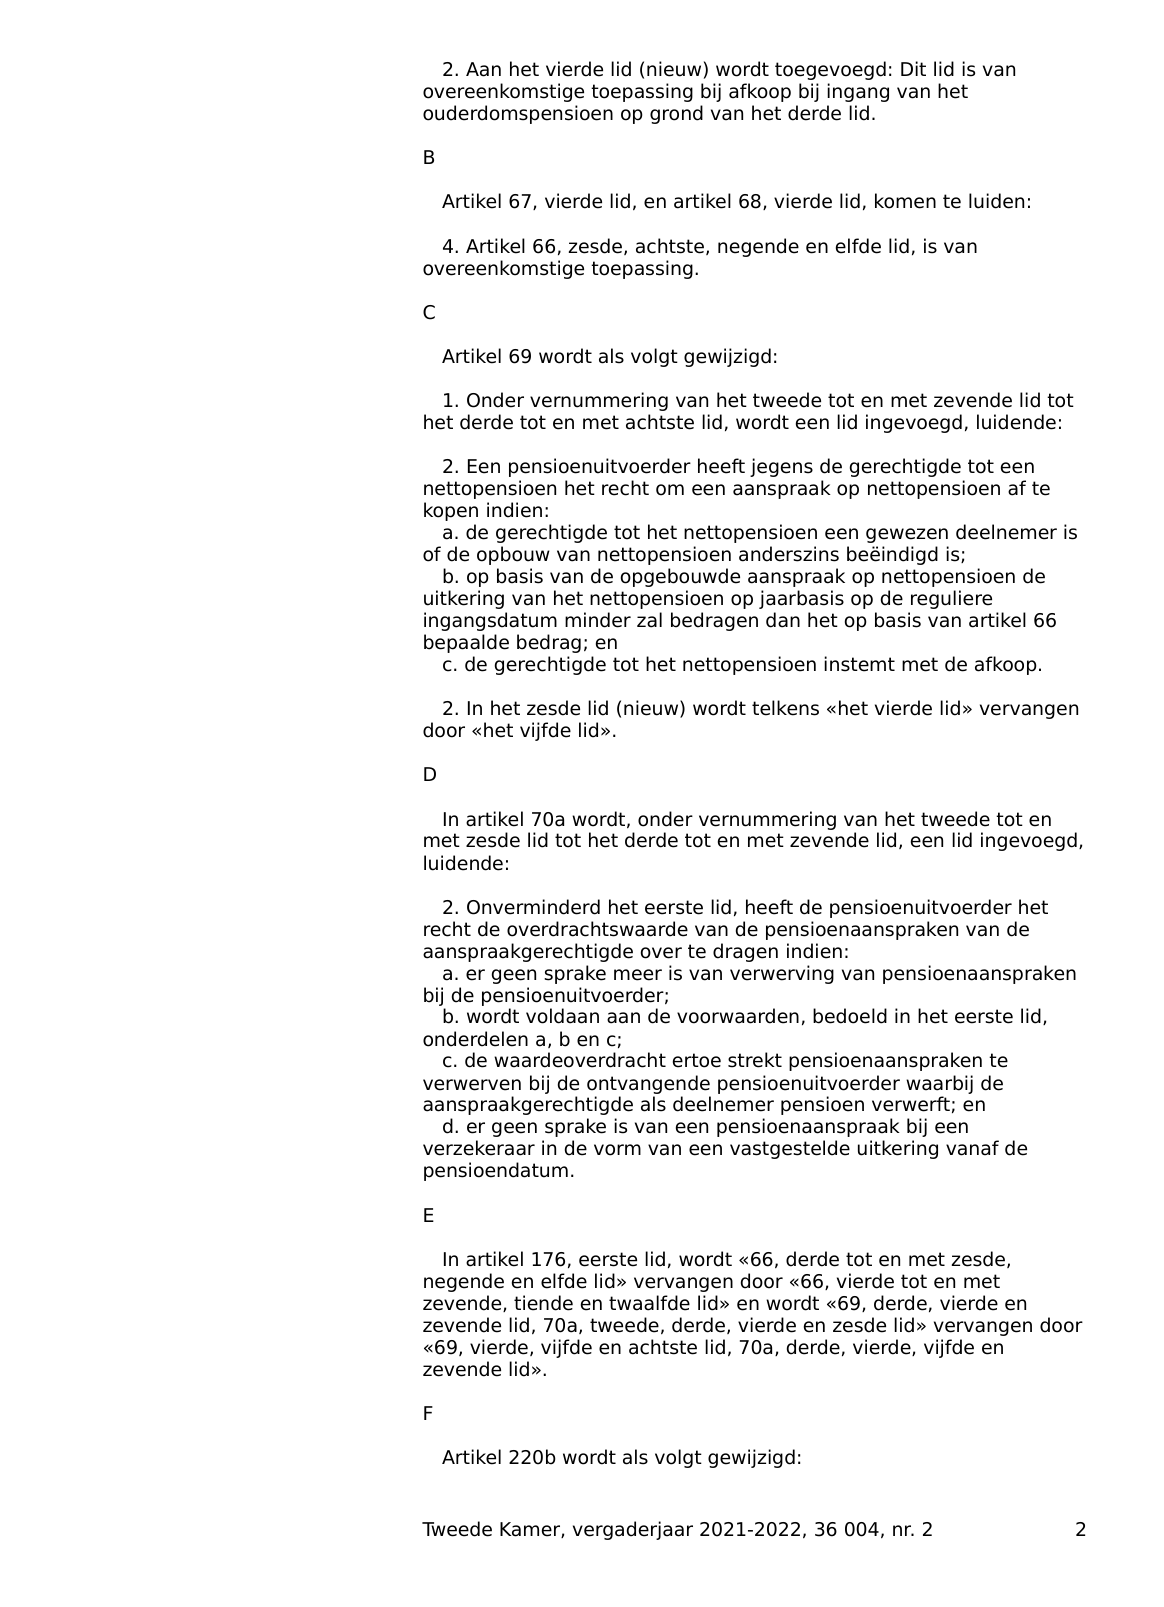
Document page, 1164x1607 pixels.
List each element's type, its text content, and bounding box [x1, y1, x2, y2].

text 2. Onverminderd het eerste lid, heeft de pensioenuitvoerder het recht de overdrachtswaarde van de pensioenaanspraken van de aanspraakgerechtigde over te dragen indien: [422, 897, 1087, 962]
text 1. Onder vernummering van het tweede tot en met zevende lid tot het derde tot en met achtste lid, wordt een lid ingevoegd, luidende: [422, 390, 1087, 434]
text Artikel 220b wordt als volgt gewijzigd: [422, 1447, 1087, 1469]
text c. de gerechtigde tot het nettopensioen instemt met de afkoop. [422, 654, 1087, 676]
text d. er geen sprake is van een pensioenaanspraak bij een verzekeraar in de vorm van een vastgestelde uitkering vanaf de pensioendatum. [422, 1116, 1087, 1182]
text b. op basis van de opgebouwde aanspraak op nettopensioen de uitkering van het nettopensioen op jaarbasis op de reguliere ingangsdatum minder zal bedragen dan het op basis van artikel 66 bepaalde bedrag; en [422, 566, 1087, 654]
text b. wordt voldaan aan de voorwaarden, bedoeld in het eerste lid, onderdelen a, b en c; [422, 1006, 1087, 1050]
text 4. Artikel 66, zesde, achtste, negende en elfde lid, is van overeenkomstige toepassing. [422, 236, 1087, 279]
text In artikel 70a wordt, onder vernummering van het tweede tot en met zesde lid tot het derde tot en met zevende lid, een lid ingevoegd, luidende: [422, 808, 1087, 874]
text 2. In het zesde lid (nieuw) wordt telkens «het vierde lid» vervangen door «het vijfde lid». [422, 698, 1087, 742]
text a. de gerechtigde tot het nettopensioen een gewezen deelnemer is of de opbouw van nettopensioen anderszins beëindigd is; [422, 522, 1087, 566]
text a. er geen sprake meer is van verwerving van pensioenaanspraken bij de pensioenuitvoerder; [422, 962, 1087, 1006]
text Artikel 67, vierde lid, en artikel 68, vierde lid, komen te luiden: [422, 191, 1087, 213]
text Artikel 69 wordt als volgt gewijzigd: [422, 346, 1087, 368]
text F [422, 1403, 1087, 1425]
text c. de waardeoverdracht ertoe strekt pensioenaanspraken te verwerven bij de ontvangende pensioenuitvoerder waarbij de aanspraakgerechtigde als deelnemer pensioen verwerft; en [422, 1050, 1087, 1116]
text B [422, 147, 1087, 169]
text C [422, 302, 1087, 324]
text 2. Een pensioenuitvoerder heeft jegens de gerechtigde tot een nettopensioen het recht om een aanspraak op nettopensioen af te kopen indien: [422, 456, 1087, 522]
text In artikel 176, eerste lid, wordt «66, derde tot en met zesde, negende en elfde lid» vervangen door «66, vierde tot en met zevende, tiende en twaalfde lid» en wordt «69, derde, vierde en zevende lid, 70a, tweede, derde, vierde en zesde lid» vervangen door «69, vierde, vijfde en achtste lid, 70a, derde, vierde, vijfde en zevende lid». [422, 1249, 1087, 1381]
text E [422, 1204, 1087, 1226]
text D [422, 764, 1087, 786]
text 2. Aan het vierde lid (nieuw) wordt toegevoegd: Dit lid is van overeenkomstige toepassing bij afkoop bij ingang van het ouderdomspensioen op grond van het derde lid. [422, 59, 1087, 125]
